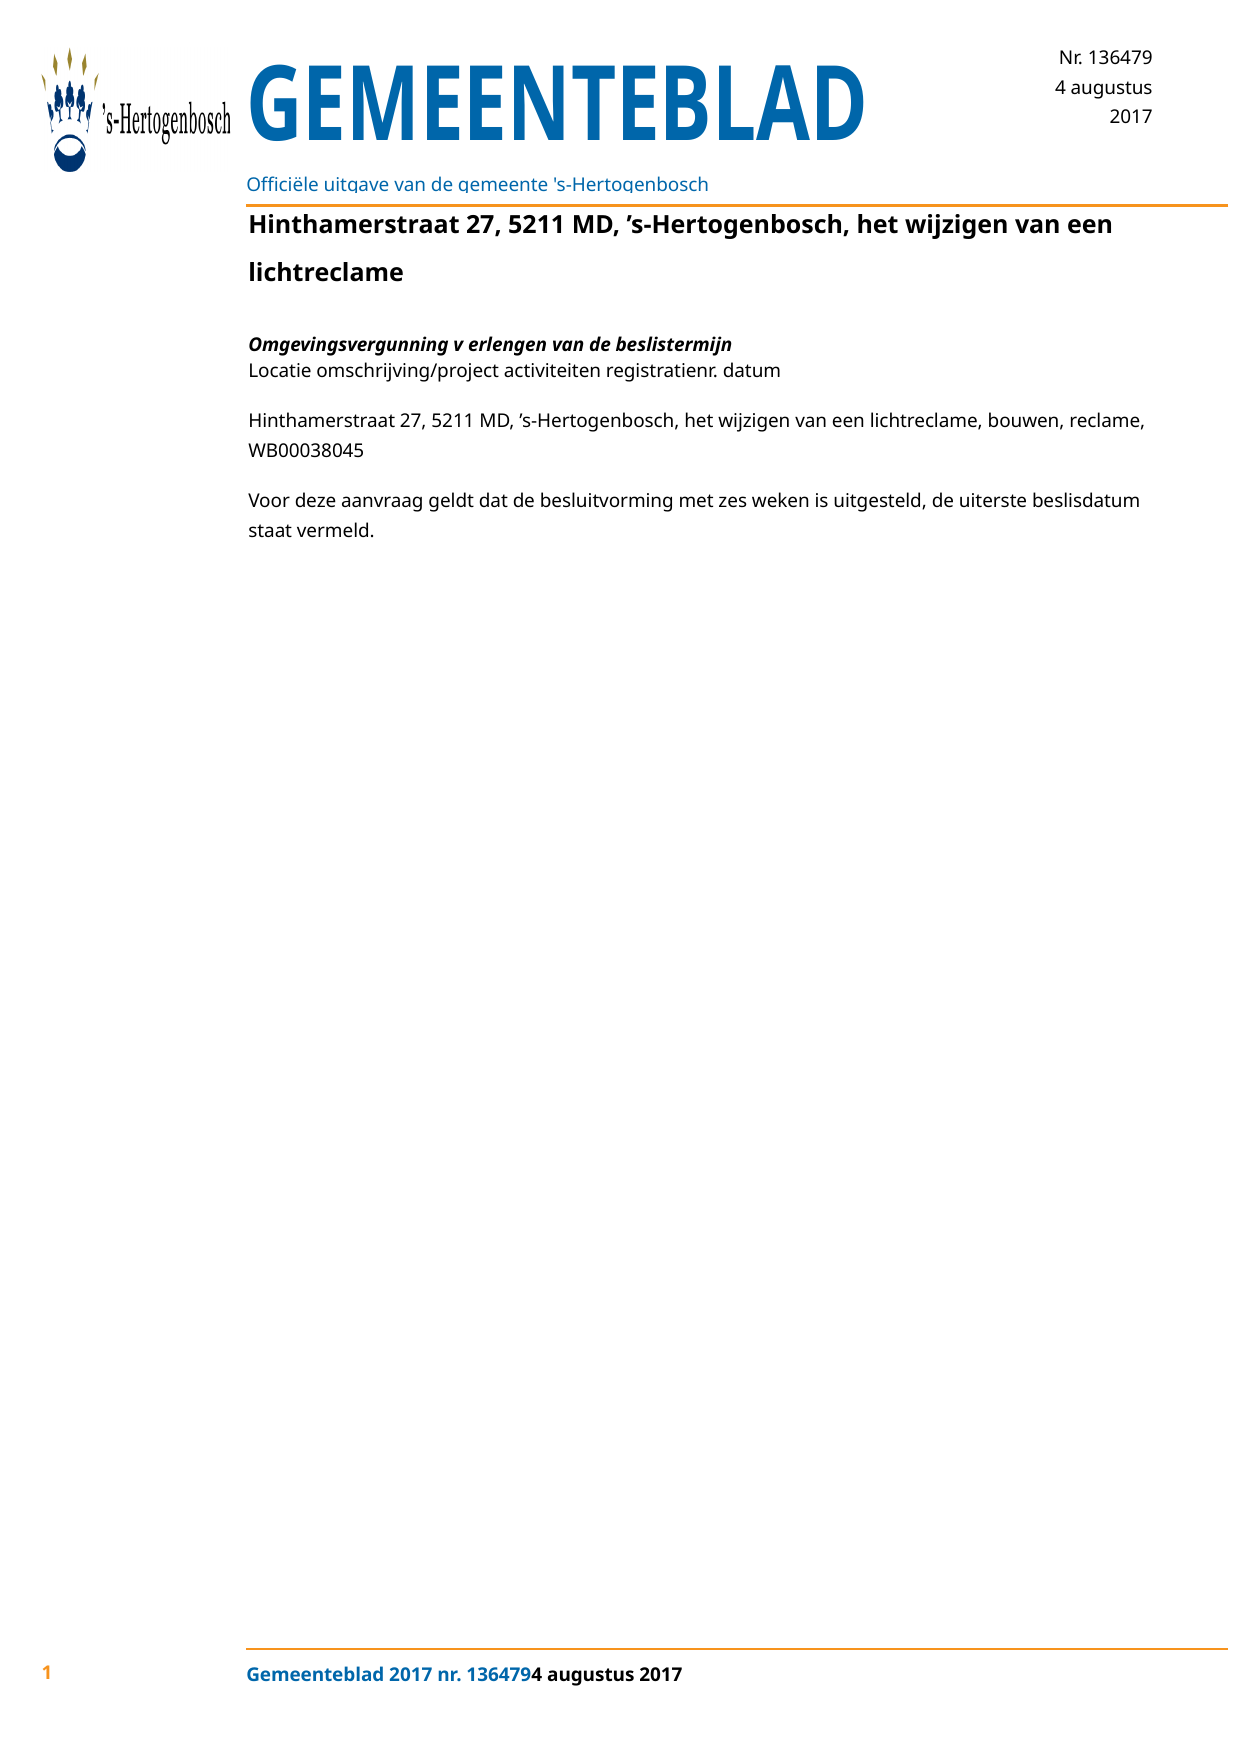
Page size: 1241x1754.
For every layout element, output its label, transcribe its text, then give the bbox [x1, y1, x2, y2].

text Hinthamerstraat 27, 5211 MD, ’s-Hertogenbosch, het wijzigen van een lichtreclame, bouwen, reclame, WB00038045 [248, 408, 1152, 463]
text Voor deze aanvraag geldt dat de besluitvorming met zes weken is uitgesteld, de uiterste beslisdatum staat vermeld. [248, 488, 1152, 543]
text Hinthamerstraat 27, 5211 MD, ’s-Hertogenbosch, het wijzigen van een lichtreclame [248, 207, 1152, 288]
text Locatie omschrijving/project activiteiten registratienr. datum [248, 357, 1152, 383]
text Omgevingsvergunning v erlengen van de beslistermijn [248, 331, 1152, 357]
picture [41, 47, 231, 172]
